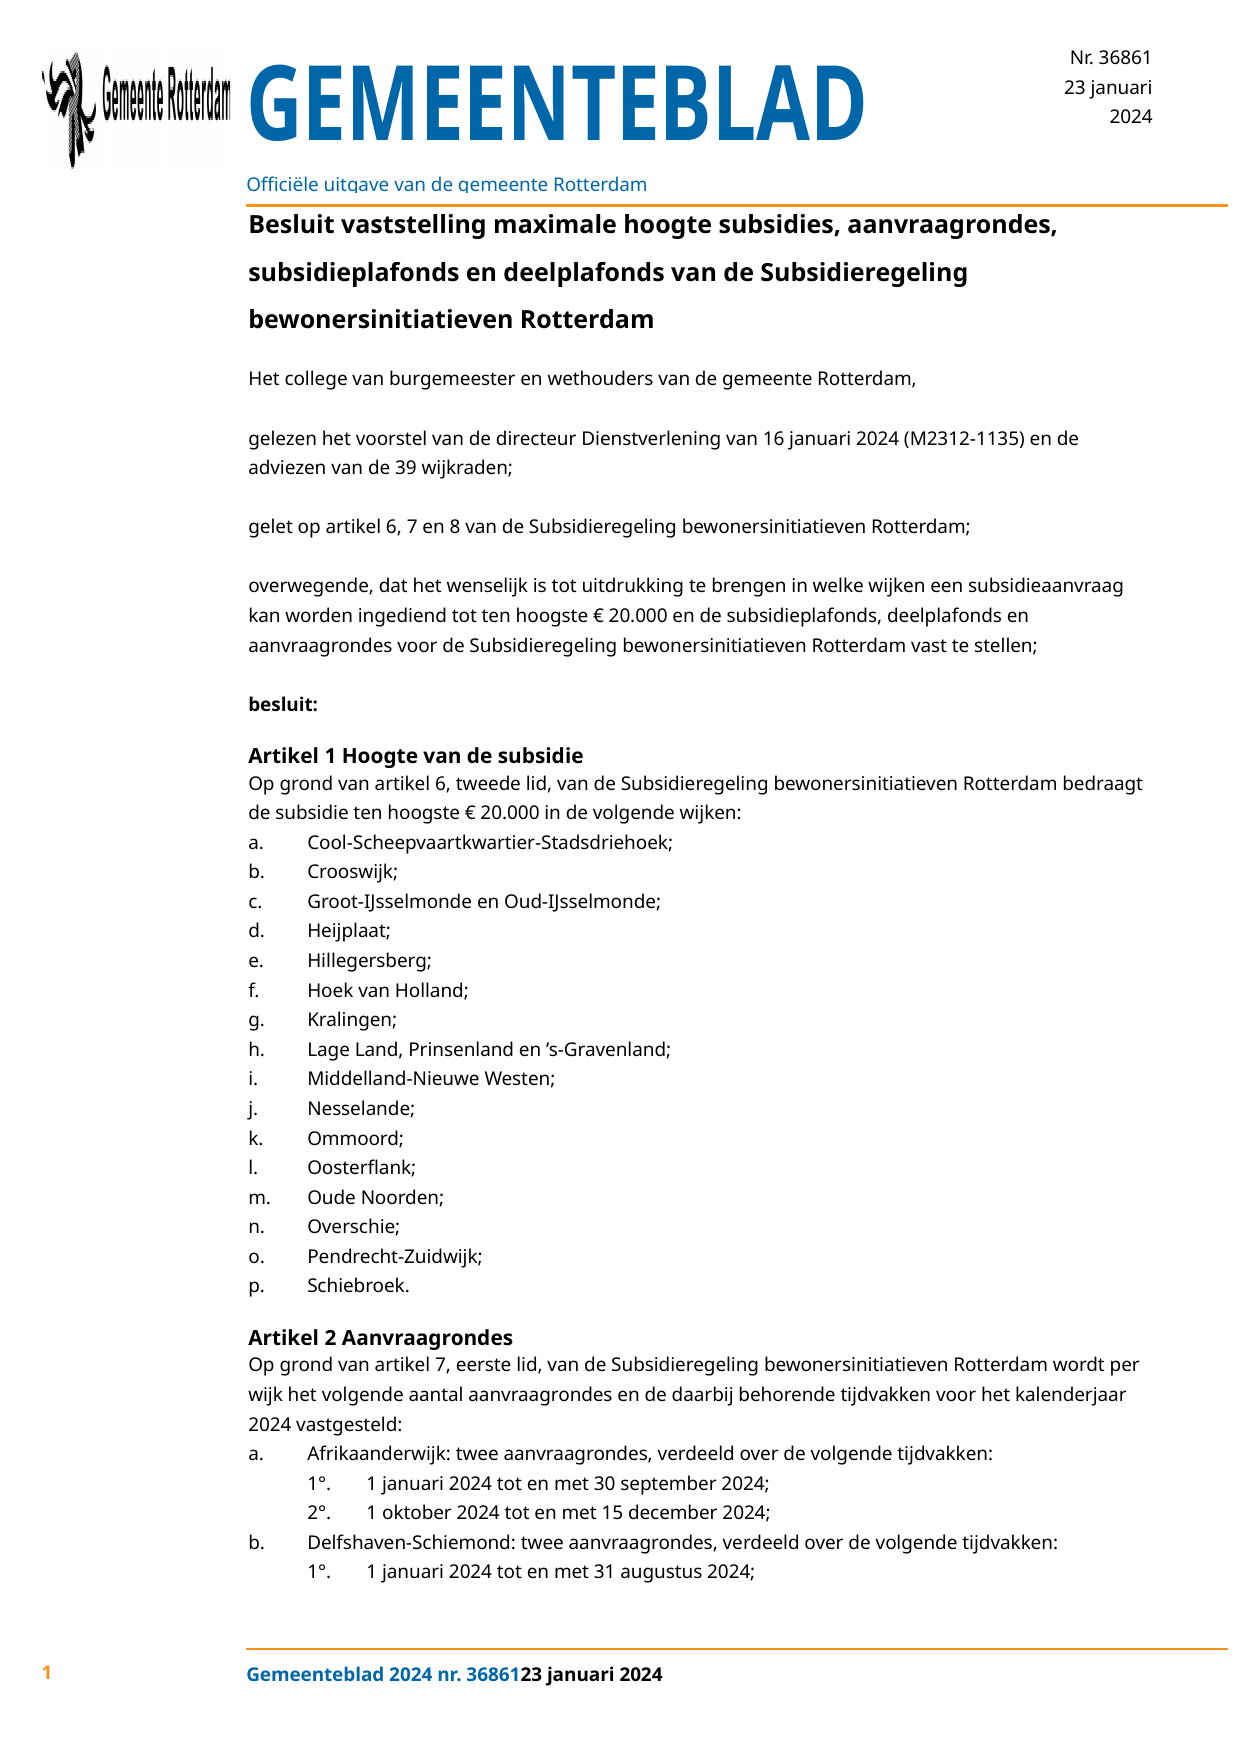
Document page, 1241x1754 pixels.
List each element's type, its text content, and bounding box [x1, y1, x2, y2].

text Het college van burgemeester en wethouders van de gemeente Rotterdam, [248, 366, 1152, 391]
list 1 januari 2024 tot en met 30 september 2024; [307, 1470, 1152, 1496]
text besluit: [248, 691, 1152, 717]
list Afrikaanderwijk: twee aanvraagrondes, verdeeld over de volgende tijdvakken: [248, 1440, 1152, 1466]
text gelet op artikel 6, 7 en 8 van de Subsidieregeling bewonersinitiatieven Rotterdam; [248, 513, 1152, 539]
list Schiebroek. [248, 1273, 1152, 1298]
picture [41, 47, 231, 172]
list Hillegersberg; [248, 947, 1152, 973]
list Groot-IJsselmonde en Oud-IJsselmonde; [248, 888, 1152, 914]
list Overschie; [248, 1213, 1152, 1239]
list Middelland-Nieuwe Westen; [248, 1066, 1152, 1091]
list Cool-Scheepvaartkwartier-Stadsdriehoek; [248, 829, 1152, 855]
text Besluit vaststelling maximale hoogte subsidies, aanvraagrondes, subsidieplafonds en deelplafonds van de Subsidieregeling bewonersinitiatieven Rotterdam [248, 207, 1152, 336]
list Ommoord; [248, 1125, 1152, 1151]
list Crooswijk; [248, 858, 1152, 884]
list Kralingen; [248, 1006, 1152, 1032]
text Op grond van artikel 6, tweede lid, van de Subsidieregeling bewonersinitiatieven Rotterdam bedraagt de subsidie ten hoogste € 20.000 in de volgende wijken: [248, 770, 1152, 825]
text Artikel 2 Aanvraagrondes [248, 1323, 1152, 1352]
text Artikel 1 Hoogte van de subsidie [248, 741, 1152, 770]
list Oosterflank; [248, 1154, 1152, 1180]
text gelezen het voorstel van de directeur Dienstverlening van 16 januari 2024 (M2312-1135) en de adviezen van de 39 wijkraden; [248, 425, 1152, 480]
list Nesselande; [248, 1095, 1152, 1121]
list 1 januari 2024 tot en met 31 augustus 2024; [307, 1559, 1152, 1584]
list Oude Noorden; [248, 1184, 1152, 1210]
list Lage Land, Prinsenland en ’s-Gravenland; [248, 1036, 1152, 1062]
text overwegende, dat het wenselijk is tot uitdrukking te brengen in welke wijken een subsidieaanvraag kan worden ingediend tot ten hoogste € 20.000 en de subsidieplafonds, deelplafonds en aanvraagrondes voor de Subsidieregeling bewonersinitiatieven Rotterdam vast te stellen; [248, 573, 1152, 657]
list Heijplaat; [248, 918, 1152, 943]
list Hoek van Holland; [248, 977, 1152, 1003]
list 1 oktober 2024 tot en met 15 december 2024; [307, 1499, 1152, 1525]
list Delfshaven-Schiemond: twee aanvraagrondes, verdeeld over de volgende tijdvakken: [248, 1529, 1152, 1555]
list Pendrecht-Zuidwijk; [248, 1243, 1152, 1269]
text Op grond van artikel 7, eerste lid, van de Subsidieregeling bewonersinitiatieven Rotterdam wordt per wijk het volgende aantal aanvraagrondes en de daarbij behorende tijdvakken voor het kalenderjaar 2024 vastgesteld: [248, 1352, 1152, 1436]
